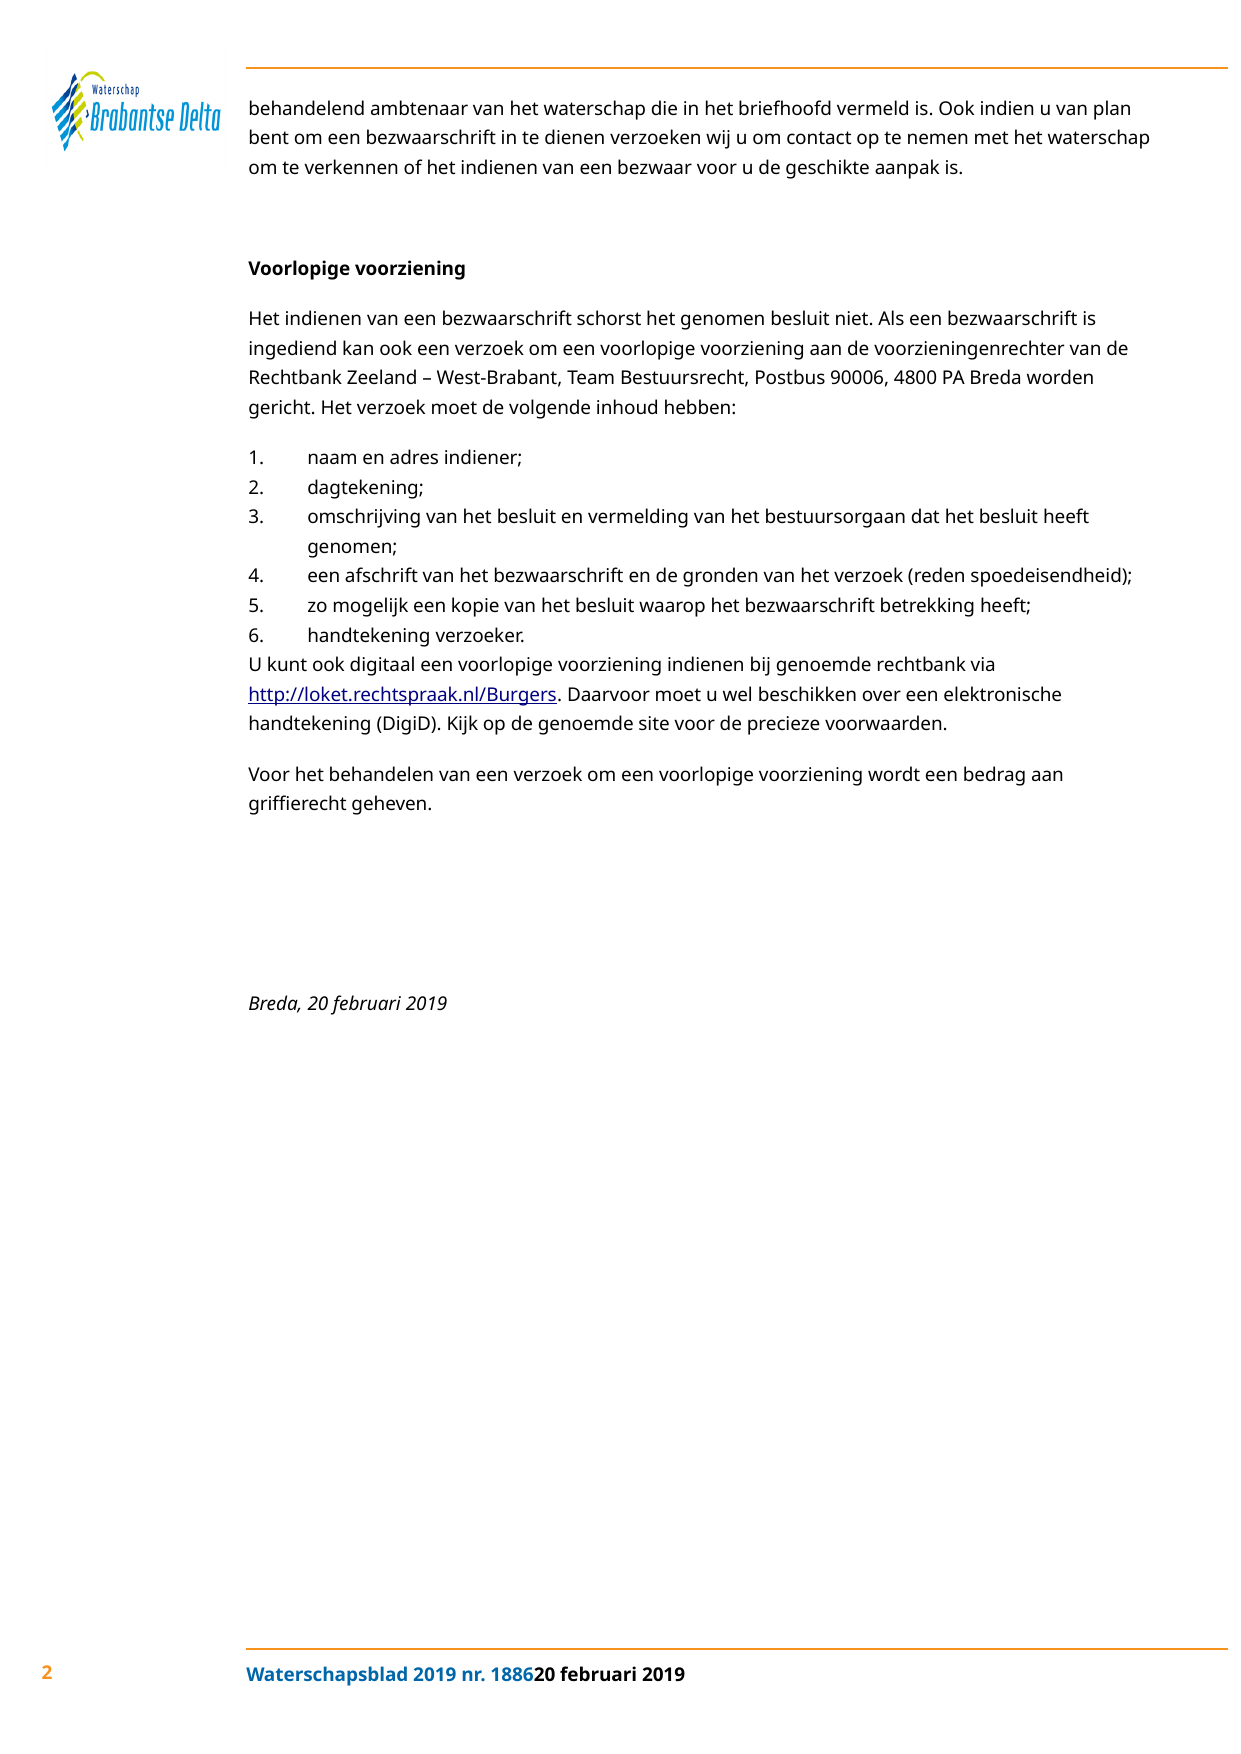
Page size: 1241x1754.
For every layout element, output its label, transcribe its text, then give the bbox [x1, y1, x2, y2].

list een afschrift van het bezwaarschrift en de gronden van het verzoek (reden spoedeisendheid); [248, 563, 1152, 588]
text Het indienen van een bezwaarschrift schorst het genomen besluit niet. Als een bezwaarschrift is ingediend kan ook een verzoek om een voorlopige voorziening aan de voorzieningenrechter van de Rechtbank Zeeland – West-Brabant, Team Bestuursrecht, Postbus 90006, 4800 PA Breda worden gericht. Het verzoek moet de volgende inhoud hebben: [248, 305, 1152, 420]
list naam en adres indiener; [248, 444, 1152, 470]
list dagtekening; [248, 474, 1152, 500]
text Breda, 20 februari 2019 [248, 990, 1152, 1015]
list handtekening verzoeker. [248, 622, 1152, 648]
picture [41, 47, 231, 172]
text Voorlopige voorziening [248, 255, 1152, 281]
text behandelend ambtenaar van het waterschap die in het briefhoofd vermeld is. Ook indien u van plan bent om een bezwaarschrift in te dienen verzoeken wij u om contact op te nemen met het waterschap om te verkennen of het indienen van een bezwaar voor u de geschikte aanpak is. [248, 95, 1152, 180]
list omschrijving van het besluit en vermelding van het bestuursorgaan dat het besluit heeft genomen; [248, 503, 1152, 559]
text Voor het behandelen van een verzoek om een voorlopige voorziening wordt een bedrag aan griffierecht geheven. [248, 761, 1152, 816]
list zo mogelijk een kopie van het besluit waarop het bezwaarschrift betrekking heeft; [248, 592, 1152, 618]
text U kunt ook digitaal een voorlopige voorziening indienen bij genoemde rechtbank via http://loket.rechtspraak.nl/Burgers. Daarvoor moet u wel beschikken over een elektronische handtekening (DigiD). Kijk op de genoemde site voor de precieze voorwaarden. [248, 651, 1152, 736]
